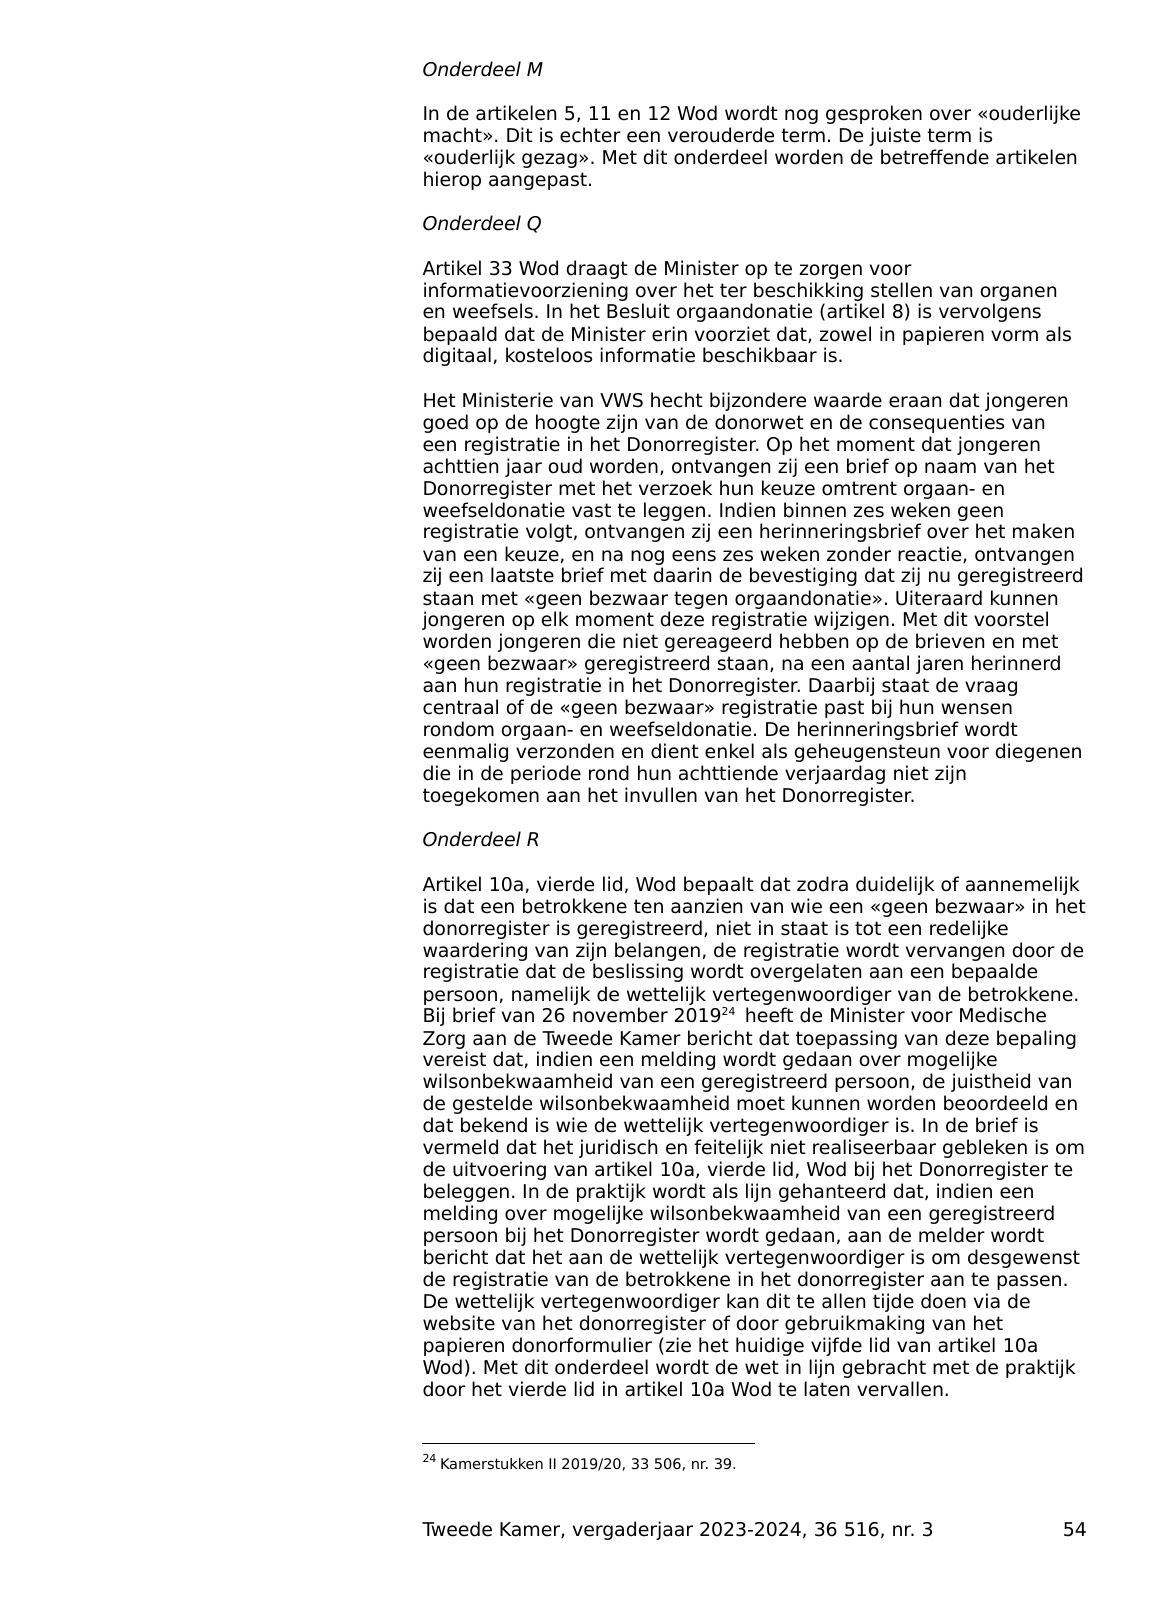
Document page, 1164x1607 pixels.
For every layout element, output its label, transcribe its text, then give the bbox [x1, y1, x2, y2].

text Artikel 33 Wod draagt de Minister op te zorgen voor informatievoorziening over het ter beschikking stellen van organen en weefsels. In het Besluit orgaandonatie (artikel 8) is vervolgens bepaald dat de Minister erin voorziet dat, zowel in papieren vorm als digitaal, kosteloos informatie beschikbaar is. [422, 257, 1087, 367]
text Het Ministerie van VWS hecht bijzondere waarde eraan dat jongeren goed op de hoogte zijn van de donorwet en de consequenties van een registratie in het Donorregister. Op het moment dat jongeren achttien jaar oud worden, ontvangen zij een brief op naam van het Donorregister met het verzoek hun keuze omtrent orgaan- en weefseldonatie vast te leggen. Indien binnen zes weken geen registratie volgt, ontvangen zij een herinneringsbrief over het maken van een keuze, en na nog eens zes weken zonder reactie, ontvangen zij een laatste brief met daarin de bevestiging dat zij nu geregistreerd staan met «geen bezwaar tegen orgaandonatie». Uiteraard kunnen jongeren op elk moment deze registratie wijzigen. Met dit voorstel worden jongeren die niet gereageerd hebben op de brieven en met «geen bezwaar» geregistreerd staan, na een aantal jaren herinnerd aan hun registratie in het Donorregister. Daarbij staat de vraag centraal of de «geen bezwaar» registratie past bij hun wensen rondom orgaan- en weefseldonatie. De herinneringsbrief wordt eenmalig verzonden en dient enkel als geheugensteun voor diegenen die in de periode rond hun achttiende verjaardag niet zijn toegekomen aan het invullen van het Donorregister. [422, 389, 1087, 807]
subtitle Onderdeel R [422, 829, 1087, 851]
subtitle Onderdeel M [422, 59, 1087, 81]
text Artikel 10a, vierde lid, Wod bepaalt dat zodra duidelijk of aannemelijk is dat een betrokkene ten aanzien van wie een «geen bezwaar» in het donorregister is geregistreerd, niet in staat is tot een redelijke waardering van zijn belangen, de registratie wordt vervangen door de registratie dat de beslissing wordt overgelaten aan een bepaalde persoon, namelijk de wettelijk vertegenwoordiger van de betrokkene. Bij brief van 26 november 2019 heeft de Minister voor Medische Zorg aan de Tweede Kamer bericht dat toepassing van deze bepaling vereist dat, indien een melding wordt gedaan over mogelijke wilsonbekwaamheid van een geregistreerd persoon, de juistheid van de gestelde wilsonbekwaamheid moet kunnen worden beoordeeld en dat bekend is wie de wettelijk vertegenwoordiger is. In de brief is vermeld dat het juridisch en feitelijk niet realiseerbaar gebleken is om de uitvoering van artikel 10a, vierde lid, Wod bij het Donorregister te beleggen. In de praktijk wordt als lijn gehanteerd dat, indien een melding over mogelijke wilsonbekwaamheid van een geregistreerd persoon bij het Donorregister wordt gedaan, aan de melder wordt bericht dat het aan de wettelijk vertegenwoordiger is om desgewenst de registratie van de betrokkene in het donorregister aan te passen. De wettelijk vertegenwoordiger kan dit te allen tijde doen via de website van het donorregister of door gebruikmaking van het papieren donorformulier (zie het huidige vijfde lid van artikel 10a Wod). Met dit onderdeel wordt de wet in lijn gebracht met de praktijk door het vierde lid in artikel 10a Wod te laten vervallen. [422, 873, 1087, 1401]
subtitle Onderdeel Q [422, 213, 1087, 235]
text In de artikelen 5, 11 en 12 Wod wordt nog gesproken over «ouderlijke macht». Dit is echter een verouderde term. De juiste term is «ouderlijk gezag». Met dit onderdeel worden de betreffende artikelen hierop aangepast. [422, 103, 1087, 191]
text Kamerstukken II 2019/20, 33 506, nr. 39. [422, 1452, 1087, 1474]
